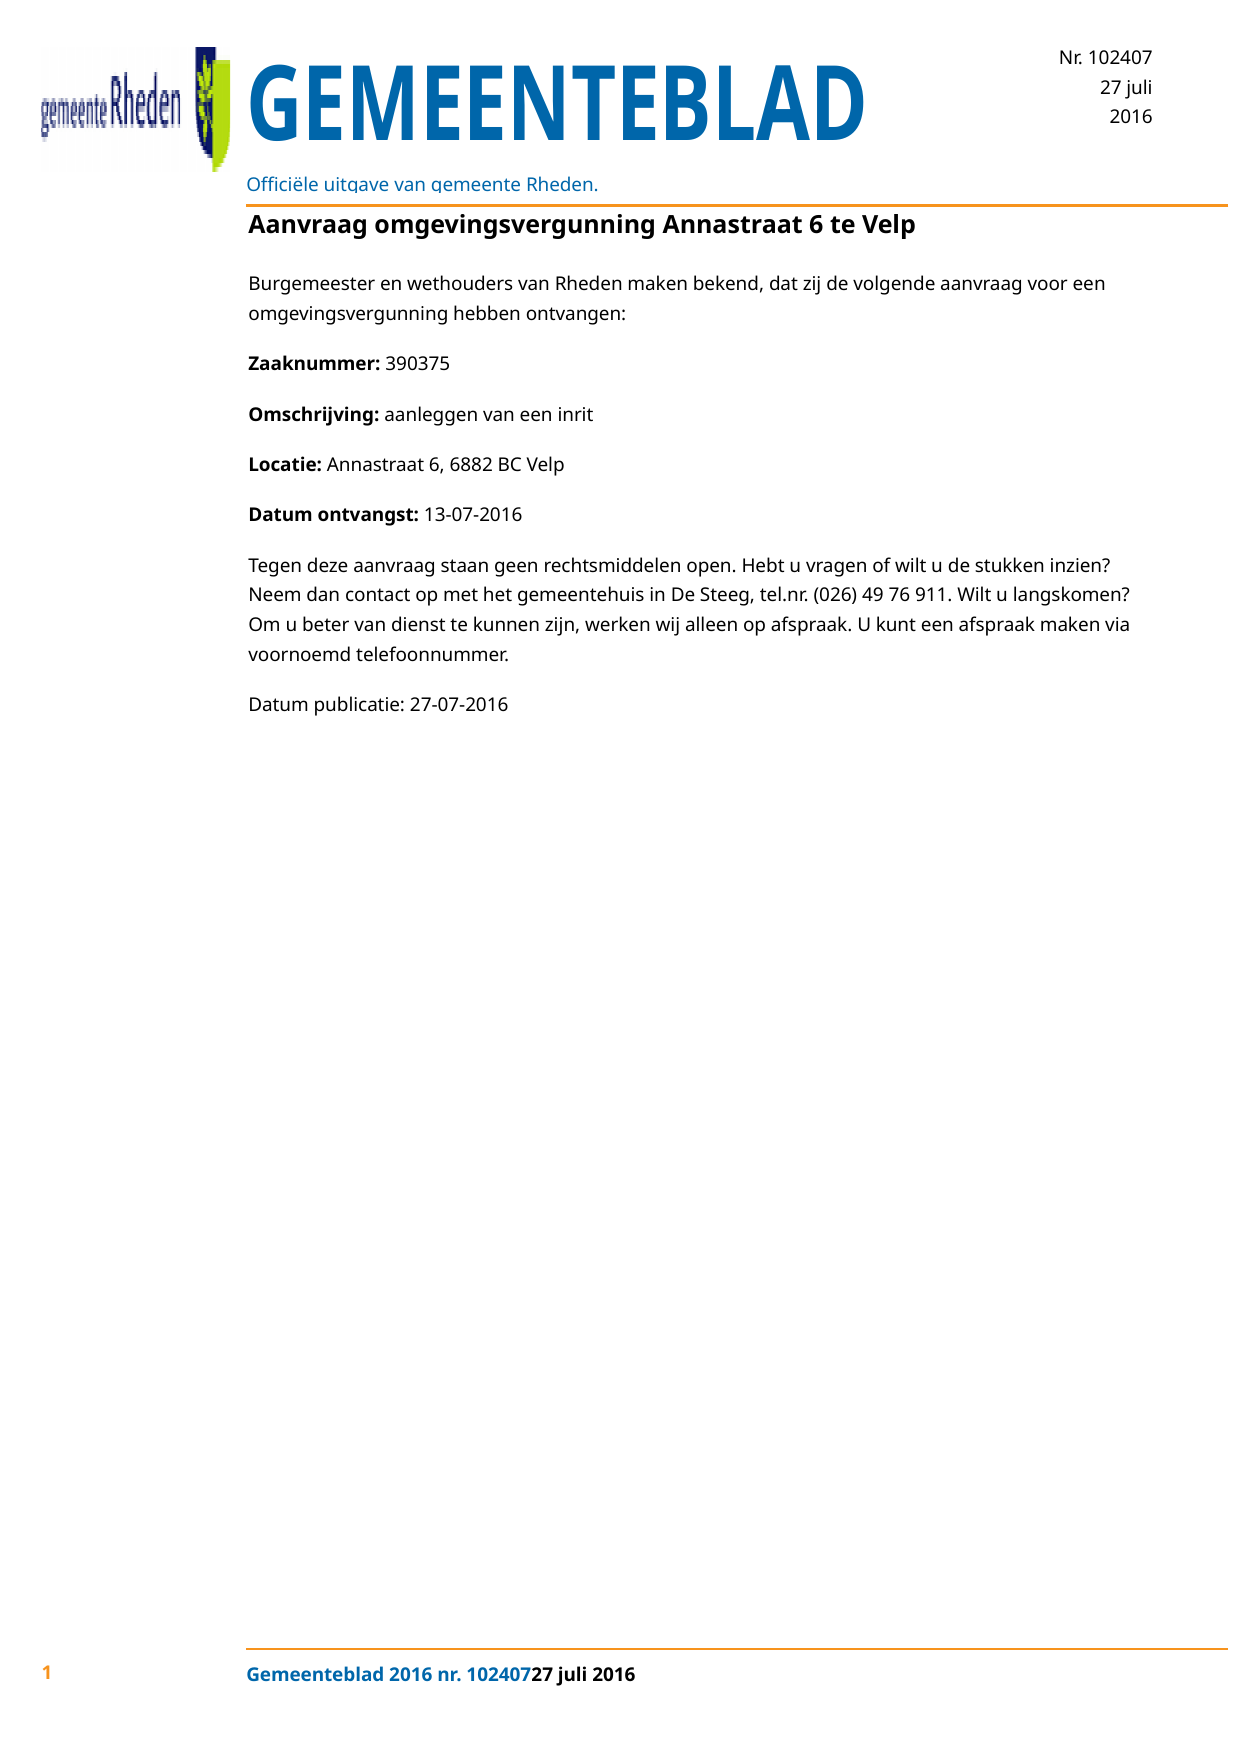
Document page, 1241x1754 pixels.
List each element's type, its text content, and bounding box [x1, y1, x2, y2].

text Tegen deze aanvraag staan geen rechtsmiddelen open. Hebt u vragen of wilt u de stukken inzien? Neem dan contact op met het gemeentehuis in De Steeg, tel.nr. (026) 49 76 911. Wilt u langskomen? Om u beter van dienst te kunnen zijn, werken wij alleen op afspraak. U kunt een afspraak maken via voornoemd telefoonnummer. [248, 552, 1152, 666]
text Zaaknummer: 390375 [248, 350, 1152, 376]
picture [41, 47, 231, 172]
text Aanvraag omgevingsvergunning Annastraat 6 te Velp [248, 207, 1152, 241]
text Omschrijving: aanleggen van een inrit [248, 401, 1152, 426]
text Datum publicatie: 27-07-2016 [248, 691, 1152, 717]
text Locatie: Annastraat 6, 6882 BC Velp [248, 451, 1152, 477]
text Datum ontvangst: 13-07-2016 [248, 502, 1152, 527]
text Burgemeester en wethouders van Rheden maken bekend, dat zij de volgende aanvraag voor een omgevingsvergunning hebben ontvangen: [248, 270, 1152, 326]
